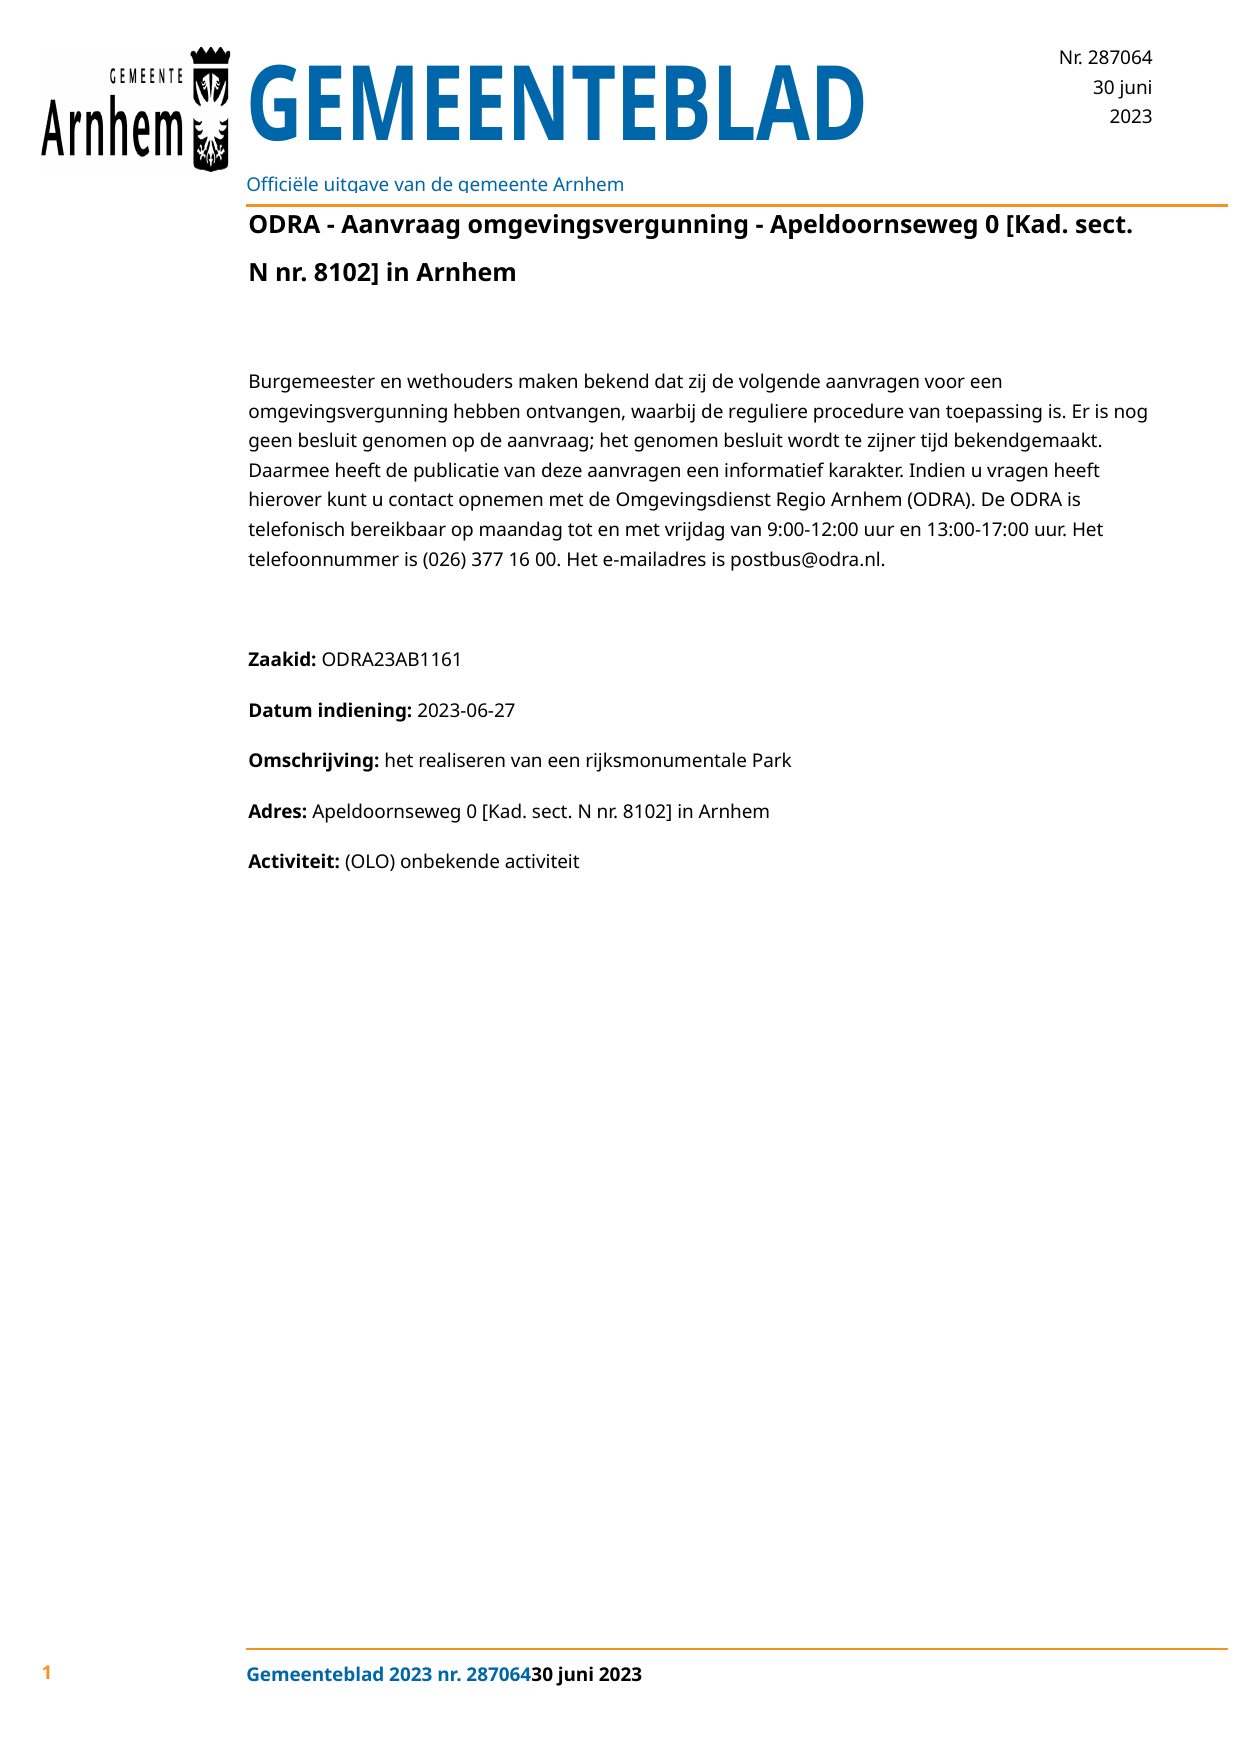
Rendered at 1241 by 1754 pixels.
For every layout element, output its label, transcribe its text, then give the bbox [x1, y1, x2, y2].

text Zaakid: ODRA23AB1161 [248, 647, 1152, 672]
text Activiteit: (OLO) onbekende activiteit [248, 848, 1152, 874]
text Adres: Apeldoornseweg 0 [Kad. sect. N nr. 8102] in Arnhem [248, 798, 1152, 824]
text Burgemeester en wethouders maken bekend dat zij de volgende aanvragen voor een omgevingsvergunning hebben ontvangen, waarbij de reguliere procedure van toepassing is. Er is nog geen besluit genomen op de aanvraag; het genomen besluit wordt te zijner tijd bekendgemaakt. Daarmee heeft de publicatie van deze aanvragen een informatief karakter. Indien u vragen heeft hierover kunt u contact opnemen met de Omgevingsdienst Regio Arnhem (ODRA). De ODRA is telefonisch bereikbaar op maandag tot en met vrijdag van 9:00-12:00 uur en 13:00-17:00 uur. Het telefoonnummer is (026) 377 16 00. Het e-mailadres is postbus@odra.nl. [248, 368, 1152, 572]
text ODRA - Aanvraag omgevingsvergunning - Apeldoornseweg 0 [Kad. sect. N nr. 8102] in Arnhem [248, 207, 1152, 288]
text Omschrijving: het realiseren van een rijksmonumentale Park [248, 747, 1152, 773]
text Datum indiening: 2023-06-27 [248, 697, 1152, 723]
picture [41, 47, 231, 172]
